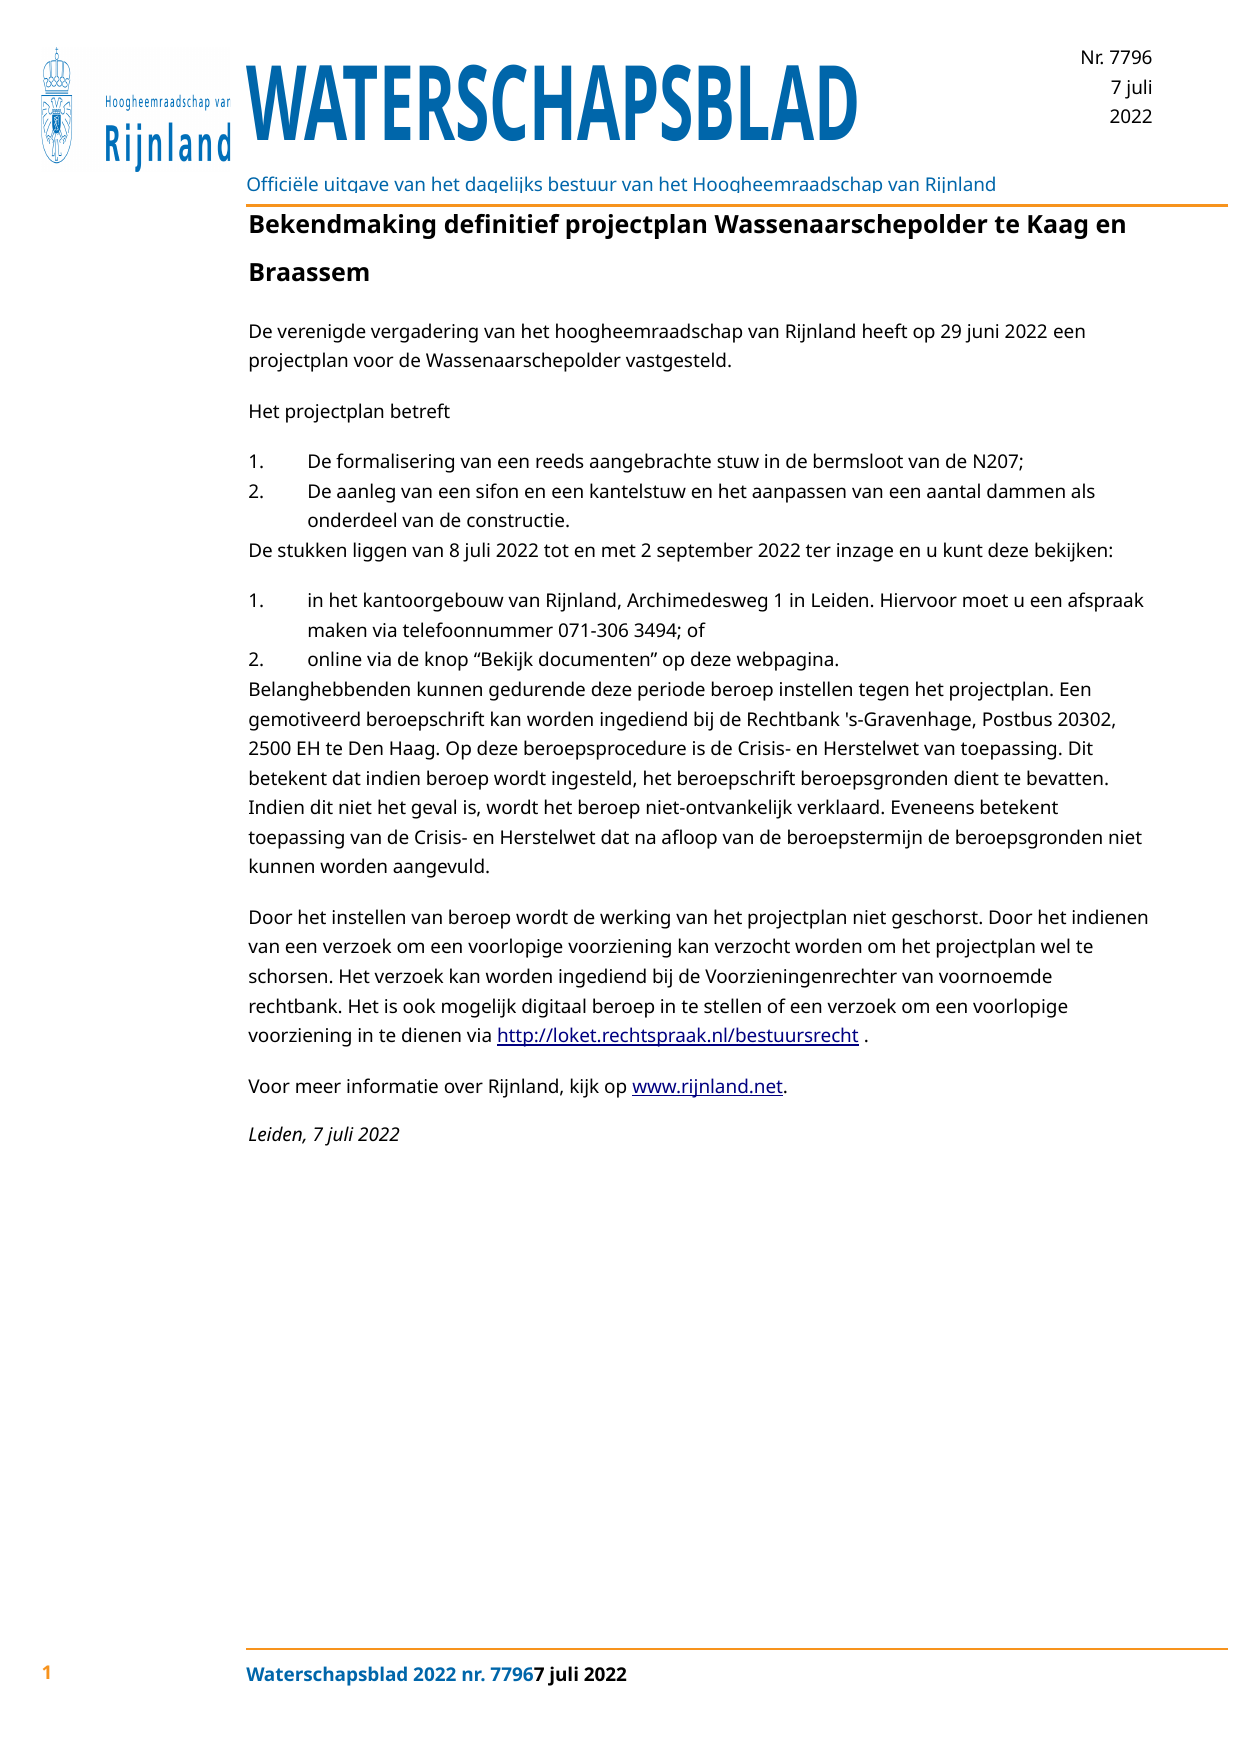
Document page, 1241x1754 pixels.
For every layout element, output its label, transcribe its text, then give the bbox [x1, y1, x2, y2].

text De verenigde vergadering van het hoogheemraadschap van Rijnland heeft op 29 juni 2022 een projectplan voor de Wassenaarschepolder vastgesteld. [248, 318, 1152, 373]
list De formalisering van een reeds aangebrachte stuw in de bermsloot van de N207; [248, 448, 1152, 474]
picture [41, 47, 231, 172]
list De aanleg van een sifon en een kantelstuw en het aanpassen van een aantal dammen als onderdeel van de constructie. [248, 478, 1152, 533]
list in het kantoorgebouw van Rijnland, Archimedesweg 1 in Leiden. Hiervoor moet u een afspraak maken via telefoonnummer 071-306 3494; of [248, 587, 1152, 643]
text Het projectplan betreft [248, 398, 1152, 424]
text Voor meer informatie over Rijnland, kijk op www.rijnland.net. [248, 1073, 1152, 1099]
list online via de knop “Bekijk documenten” op deze webpagina. [248, 647, 1152, 672]
text Bekendmaking definitief projectplan Wassenaarschepolder te Kaag en Braassem [248, 207, 1152, 288]
text Belanghebbenden kunnen gedurende deze periode beroep instellen tegen het projectplan. Een gemotiveerd beroepschrift kan worden ingediend bij de Rechtbank 's-Gravenhage, Postbus 20302, 2500 EH te Den Haag. Op deze beroepsprocedure is de Crisis- en Herstelwet van toepassing. Dit betekent dat indien beroep wordt ingesteld, het beroepschrift beroepsgronden dient te bevatten. Indien dit niet het geval is, wordt het beroep niet-ontvankelijk verklaard. Eveneens betekent toepassing van de Crisis- en Herstelwet dat na afloop van de beroepstermijn de beroepsgronden niet kunnen worden aangevuld. [248, 676, 1152, 879]
text Door het instellen van beroep wordt de werking van het projectplan niet geschorst. Door het indienen van een verzoek om een voorlopige voorziening kan verzocht worden om het projectplan wel te schorsen. Het verzoek kan worden ingediend bij de Voorzieningenrechter van voornoemde rechtbank. Het is ook mogelijk digitaal beroep in te stellen of een verzoek om een voorlopige voorziening in te dienen via http://loket.rechtspraak.nl/bestuursrecht . [248, 904, 1152, 1048]
text De stukken liggen van 8 juli 2022 tot en met 2 september 2022 ter inzage en u kunt deze bekijken: [248, 537, 1152, 563]
text Leiden, 7 juli 2022 [248, 1121, 1152, 1146]
